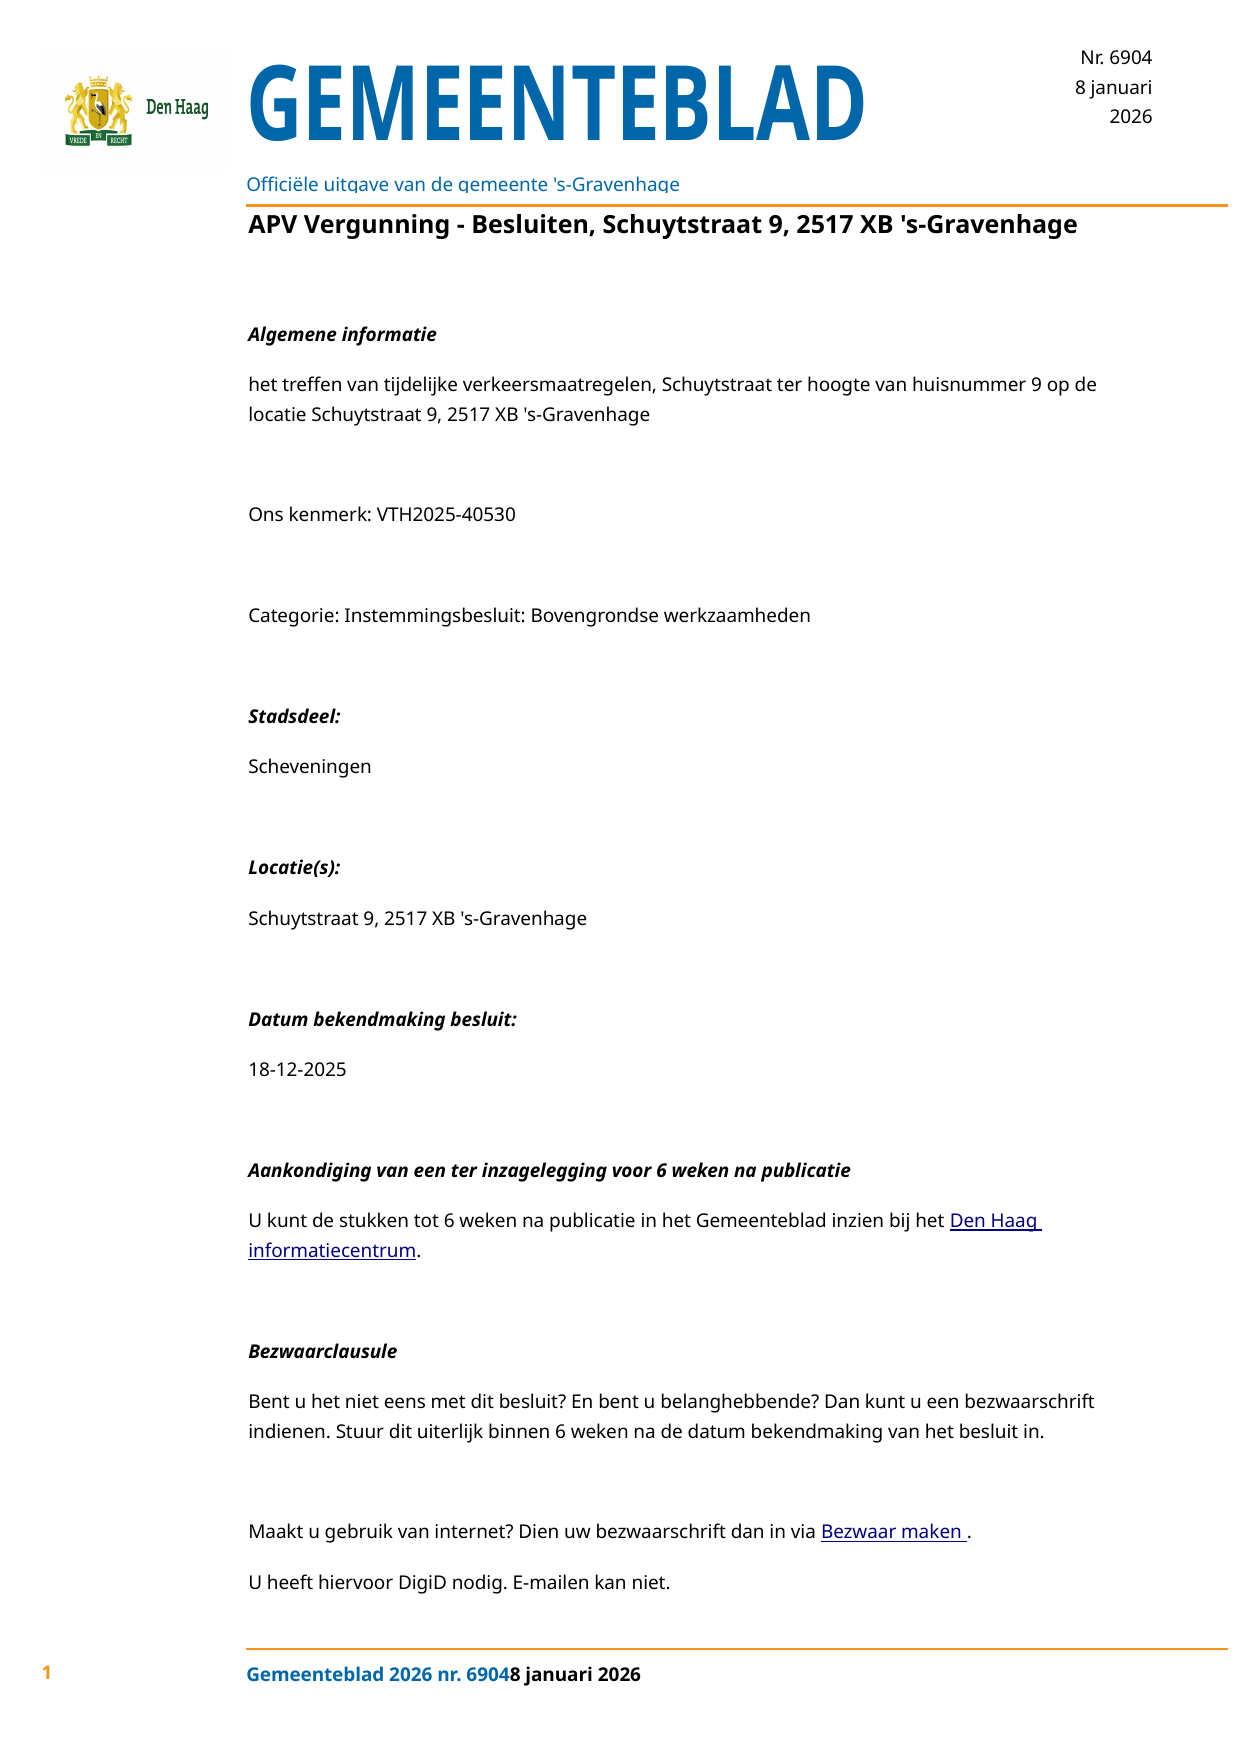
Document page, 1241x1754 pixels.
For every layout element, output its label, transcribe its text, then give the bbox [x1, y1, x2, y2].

text Algemene informatie [248, 321, 1152, 346]
text Schuytstraat 9, 2517 XB 's-Gravenhage [248, 905, 1152, 931]
picture [41, 47, 231, 172]
text Maakt u gebruik van internet? Dien uw bezwaarschrift dan in via Bezwaar maken . [248, 1519, 1152, 1544]
text Stadsdeel: [248, 703, 1152, 729]
text Bezwaarclausule [248, 1338, 1152, 1363]
text Ons kenmerk: VTH2025-40530 [248, 502, 1152, 527]
text Scheveningen [248, 754, 1152, 779]
text Bent u het niet eens met dit besluit? En bent u belanghebbende? Dan kunt u een bezwaarschrift indienen. Stuur dit uiterlijk binnen 6 weken na de datum bekendmaking van het besluit in. [248, 1388, 1152, 1443]
text het treffen van tijdelijke verkeersmaatregelen, Schuytstraat ter hoogte van huisnummer 9 op de locatie Schuytstraat 9, 2517 XB 's-Gravenhage [248, 371, 1152, 426]
text Categorie: Instemmingsbesluit: Bovengrondse werkzaamheden [248, 602, 1152, 628]
text Datum bekendmaking besluit: [248, 1006, 1152, 1031]
text U kunt de stukken tot 6 weken na publicatie in het Gemeenteblad inzien bij het Den Haag informatiecentrum. [248, 1207, 1152, 1263]
text Locatie(s): [248, 854, 1152, 880]
text 18-12-2025 [248, 1056, 1152, 1082]
text U heeft hiervoor DigiD nodig. E-mailen kan niet. [248, 1569, 1152, 1595]
text APV Vergunning - Besluiten, Schuytstraat 9, 2517 XB 's-Gravenhage [248, 207, 1152, 241]
text Aankondiging van een ter inzagelegging voor 6 weken na publicatie [248, 1157, 1152, 1183]
